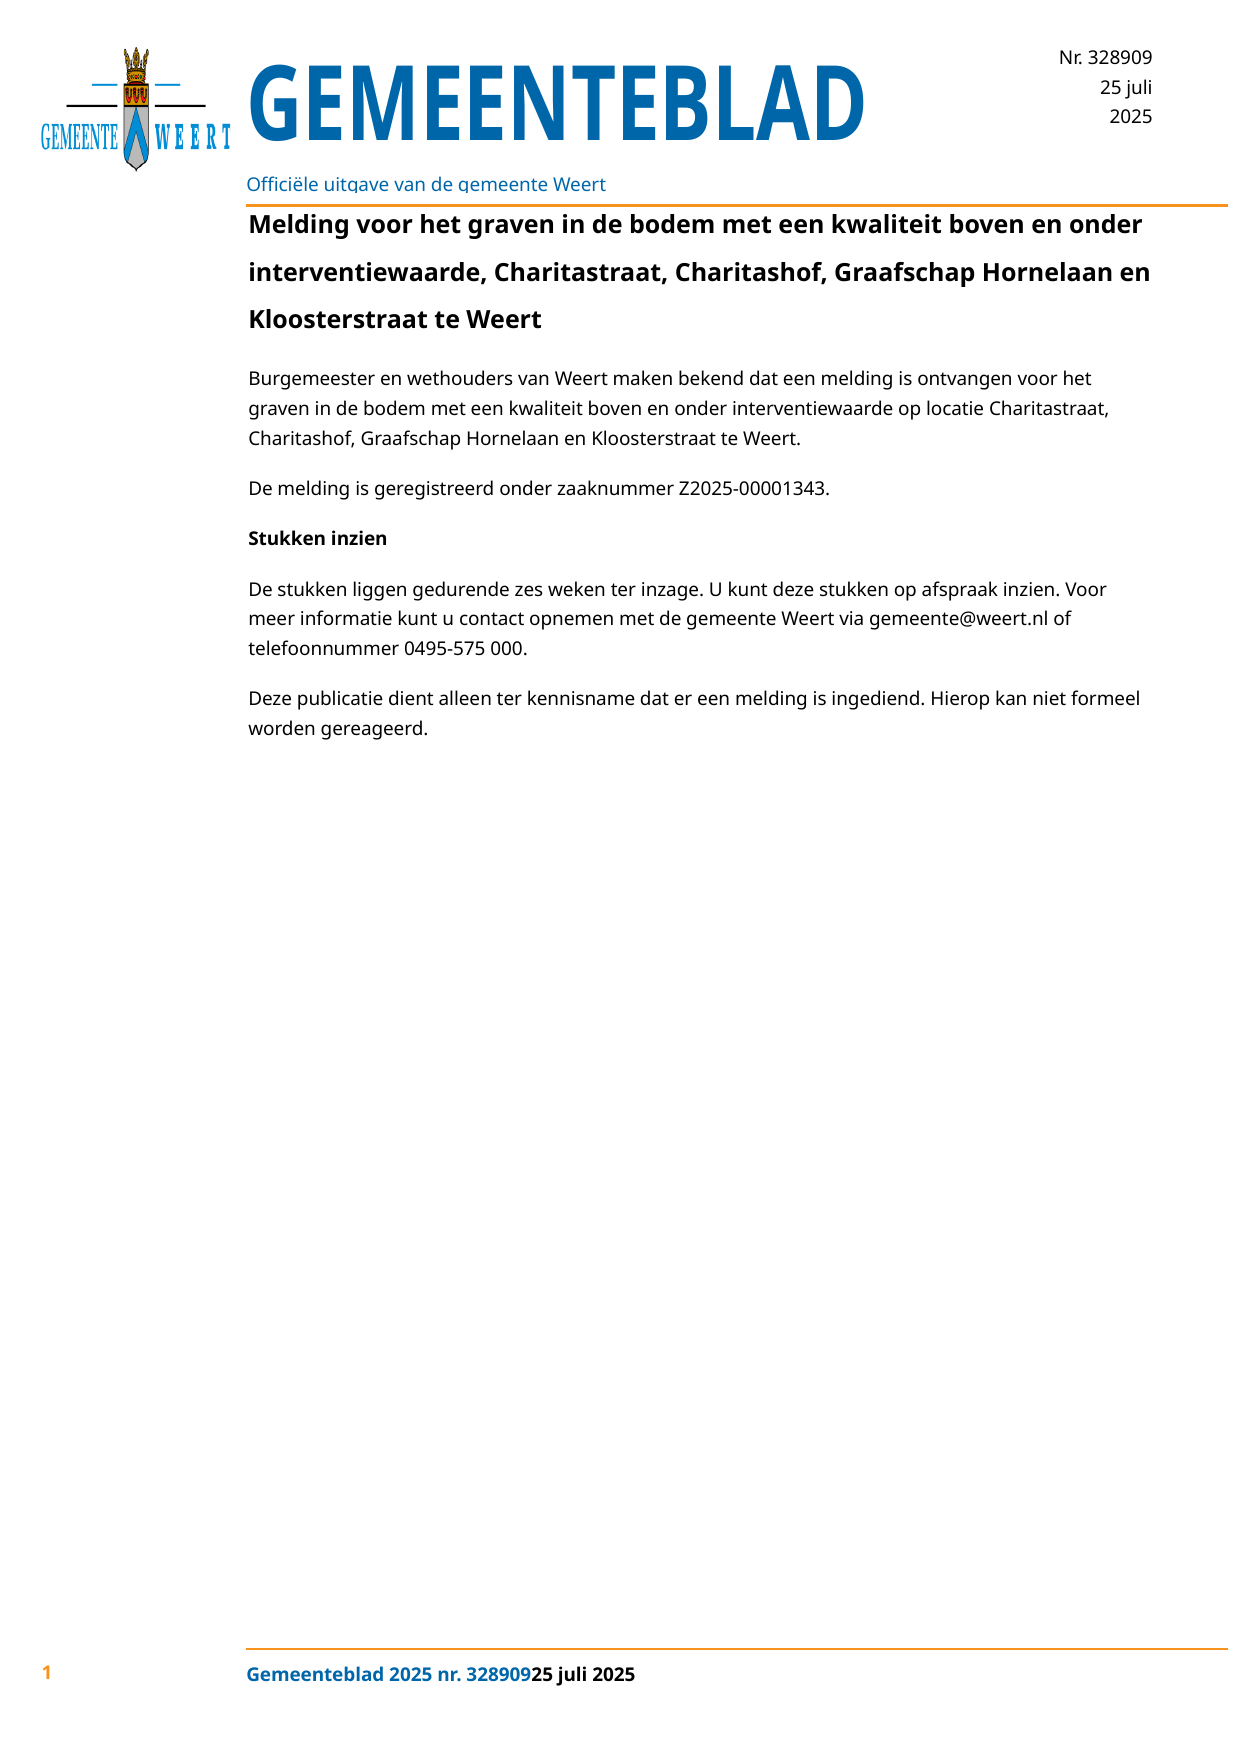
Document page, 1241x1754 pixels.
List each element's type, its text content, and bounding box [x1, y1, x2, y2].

text Deze publicatie dient alleen ter kennisname dat er een melding is ingediend. Hierop kan niet formeel worden gereageerd. [248, 686, 1152, 741]
text Stukken inzien [248, 526, 1152, 551]
text Melding voor het graven in de bodem met een kwaliteit boven en onder interventiewaarde, Charitastraat, Charitashof, Graafschap Hornelaan en Kloosterstraat te Weert [248, 207, 1152, 336]
text De melding is geregistreerd onder zaaknummer Z2025-00001343. [248, 475, 1152, 501]
picture [41, 47, 231, 172]
text De stukken liggen gedurende zes weken ter inzage. U kunt deze stukken op afspraak inzien. Voor meer informatie kunt u contact opnemen met de gemeente Weert via gemeente@weert.nl of telefoonnummer 0495-575 000. [248, 576, 1152, 661]
text Burgemeester en wethouders van Weert maken bekend dat een melding is ontvangen voor het graven in de bodem met een kwaliteit boven en onder interventiewaarde op locatie Charitastraat, Charitashof, Graafschap Hornelaan en Kloosterstraat te Weert. [248, 366, 1152, 450]
